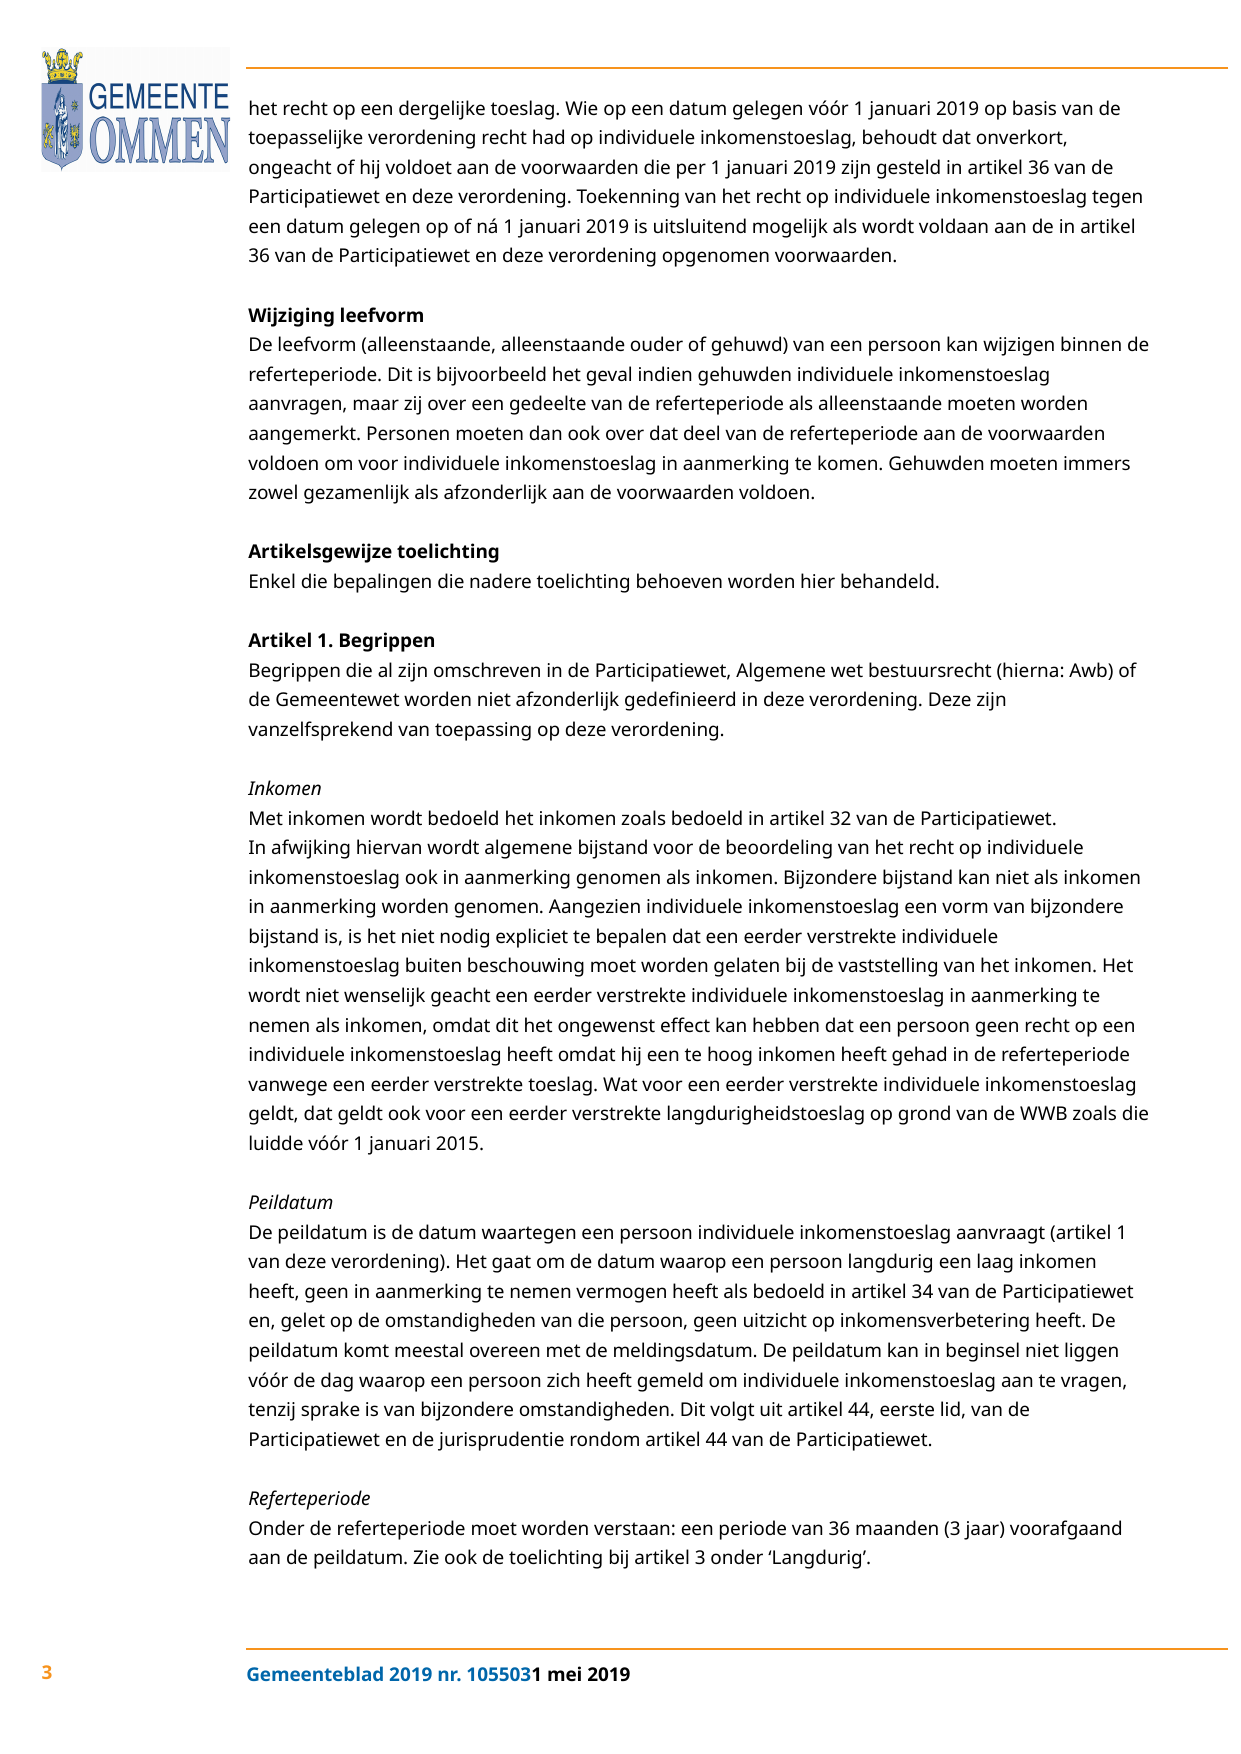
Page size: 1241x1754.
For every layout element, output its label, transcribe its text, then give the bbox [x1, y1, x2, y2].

text Artikel 1. Begrippen [248, 627, 1152, 653]
text Enkel die bepalingen die nadere toelichting behoeven worden hier behandeld. [248, 568, 1152, 594]
text Onder de referteperiode moet worden verstaan: een periode van 36 maanden (3 jaar) voorafgaand aan de peildatum. Zie ook de toelichting bij artikel 3 onder ‘Langdurig’. [248, 1515, 1152, 1570]
text Wijziging leefvorm [248, 302, 1152, 328]
text Artikelsgewijze toelichting [248, 538, 1152, 564]
text Referteperiode [248, 1485, 1152, 1511]
picture [41, 47, 231, 172]
text De peildatum is de datum waartegen een persoon individuele inkomenstoeslag aanvraagt (artikel 1 van deze verordening). Het gaat om de datum waarop een persoon langdurig een laag inkomen heeft, geen in aanmerking te nemen vermogen heeft als bedoeld in artikel 34 van de Participatiewet en, gelet op de omstandigheden van die persoon, geen uitzicht op inkomensverbetering heeft. De peildatum komt meestal overeen met de meldingsdatum. De peildatum kan in beginsel niet liggen vóór de dag waarop een persoon zich heeft gemeld om individuele inkomenstoeslag aan te vragen, tenzij sprake is van bijzondere omstandigheden. Dit volgt uit artikel 44, eerste lid, van de Participatiewet en de jurisprudentie rondom artikel 44 van de Participatiewet. [248, 1219, 1152, 1452]
text De leefvorm (alleenstaande, alleenstaande ouder of gehuwd) van een persoon kan wijzigen binnen de referteperiode. Dit is bijvoorbeeld het geval indien gehuwden individuele inkomenstoeslag aanvragen, maar zij over een gedeelte van de referteperiode als alleenstaande moeten worden aangemerkt. Personen moeten dan ook over dat deel van de referteperiode aan de voorwaarden voldoen om voor individuele inkomenstoeslag in aanmerking te komen. Gehuwden moeten immers zowel gezamenlijk als afzonderlijk aan de voorwaarden voldoen. [248, 331, 1152, 505]
text Peildatum [248, 1189, 1152, 1215]
text Begrippen die al zijn omschreven in de Participatiewet, Algemene wet bestuursrecht (hierna: Awb) of de Gemeentewet worden niet afzonderlijk gedefinieerd in deze verordening. Deze zijn vanzelfsprekend van toepassing op deze verordening. [248, 657, 1152, 742]
text Inkomen [248, 775, 1152, 801]
text Met inkomen wordt bedoeld het inkomen zoals bedoeld in artikel 32 van de Participatiewet. [248, 805, 1152, 831]
text In afwijking hiervan wordt algemene bijstand voor de beoordeling van het recht op individuele inkomenstoeslag ook in aanmerking genomen als inkomen. Bijzondere bijstand kan niet als inkomen in aanmerking worden genomen. Aangezien individuele inkomenstoeslag een vorm van bijzondere bijstand is, is het niet nodig expliciet te bepalen dat een eerder verstrekte individuele inkomenstoeslag buiten beschouwing moet worden gelaten bij de vaststelling van het inkomen. Het wordt niet wenselijk geacht een eerder verstrekte individuele inkomenstoeslag in aanmerking te nemen als inkomen, omdat dit het ongewenst effect kan hebben dat een persoon geen recht op een individuele inkomenstoeslag heeft omdat hij een te hoog inkomen heeft gehad in de referteperiode vanwege een eerder verstrekte toeslag. Wat voor een eerder verstrekte individuele inkomenstoeslag geldt, dat geldt ook voor een eerder verstrekte langdurigheidstoeslag op grond van de WWB zoals die luidde vóór 1 januari 2015. [248, 834, 1152, 1156]
text het recht op een dergelijke toeslag. Wie op een datum gelegen vóór 1 januari 2019 op basis van de toepasselijke verordening recht had op individuele inkomenstoeslag, behoudt dat onverkort, ongeacht of hij voldoet aan de voorwaarden die per 1 januari 2019 zijn gesteld in artikel 36 van de Participatiewet en deze verordening. Toekenning van het recht op individuele inkomenstoeslag tegen een datum gelegen op of ná 1 januari 2019 is uitsluitend mogelijk als wordt voldaan aan de in artikel 36 van de Participatiewet en deze verordening opgenomen voorwaarden. [248, 95, 1152, 268]
